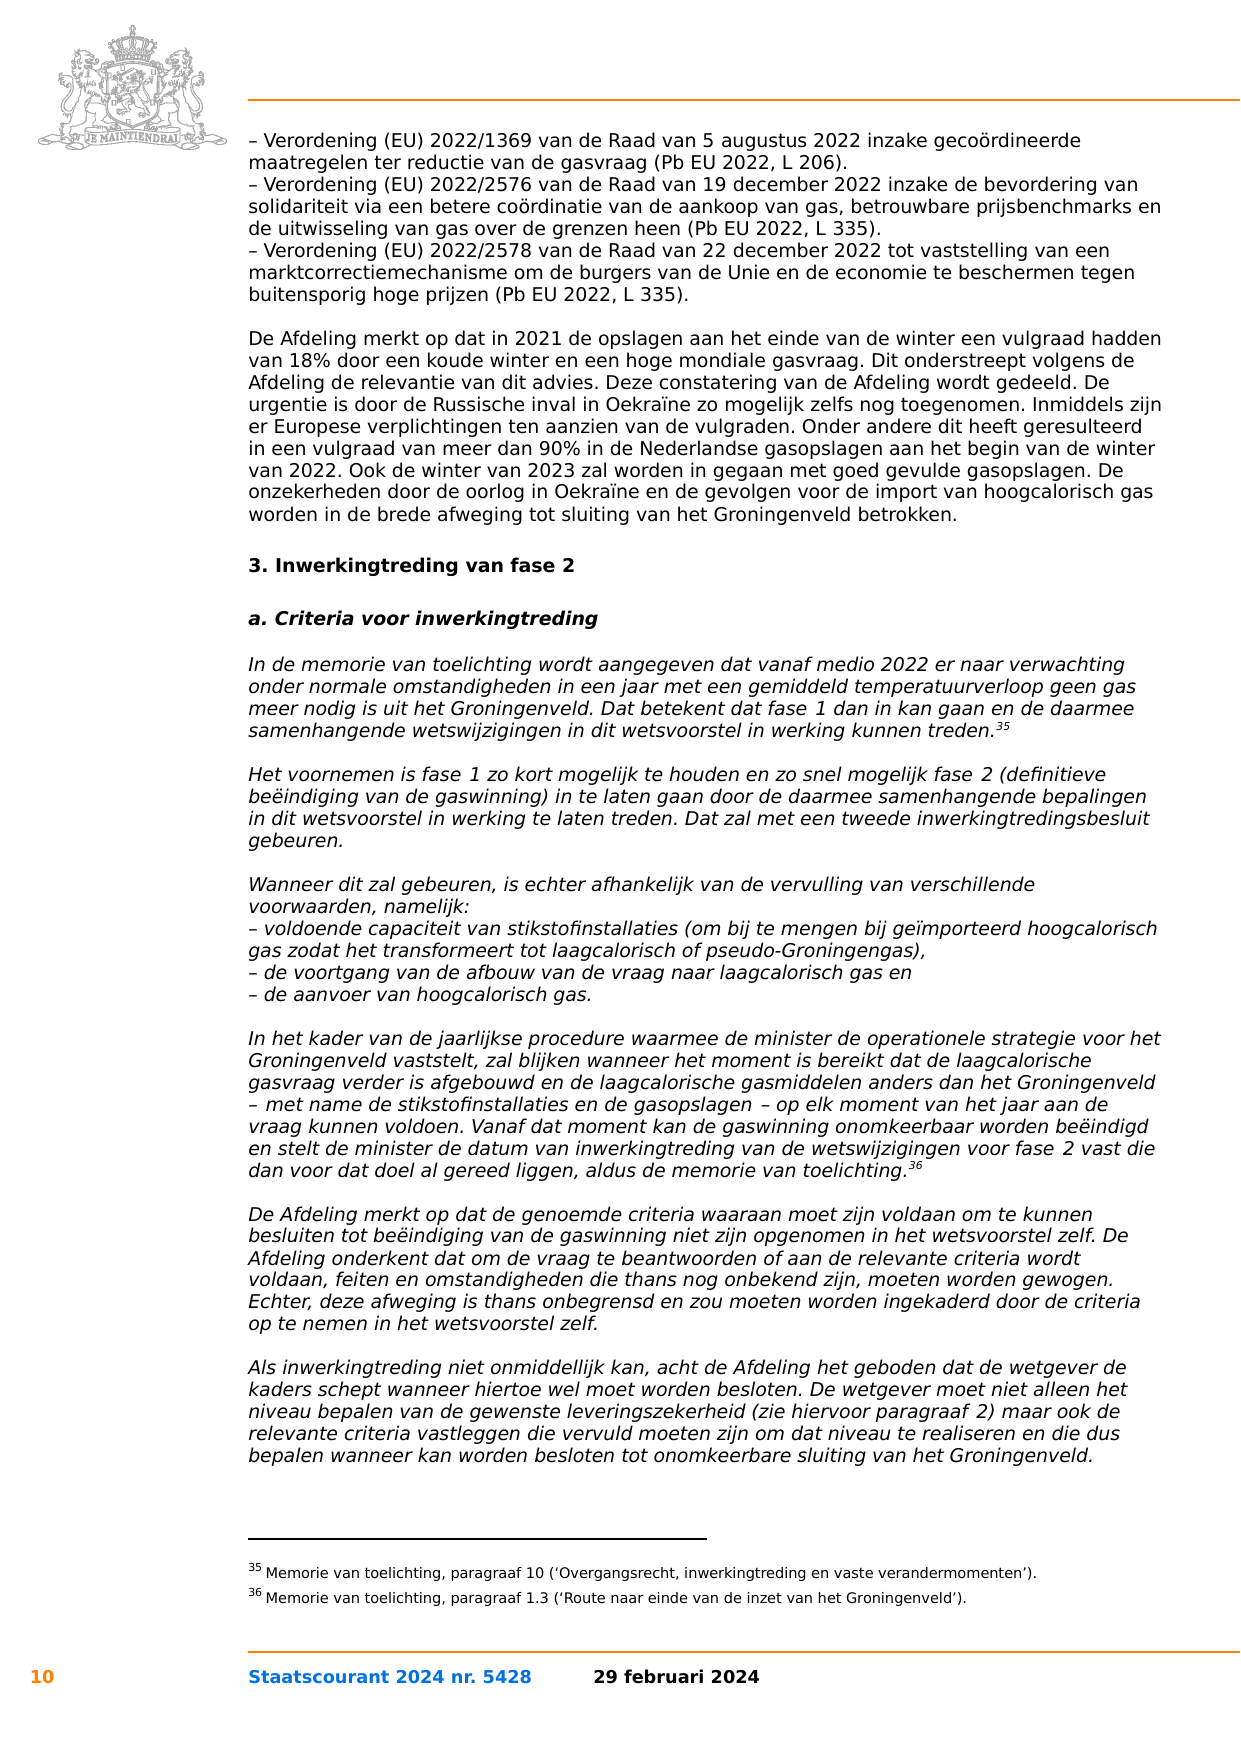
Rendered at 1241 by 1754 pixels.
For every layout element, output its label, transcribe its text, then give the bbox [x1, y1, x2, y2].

text – de aanvoer van hoogcalorisch gas. [248, 984, 1163, 1006]
subtitle 3. Inwerkingtreding van fase 2 [248, 555, 1163, 577]
text In het kader van de jaarlijkse procedure waarmee de minister de operationele strategie voor het Groningenveld vaststelt, zal blijken wanneer het moment is bereikt dat de laagcalorische gasvraag verder is afgebouwd en de laagcalorische gasmiddelen anders dan het Groningenveld – met name de stikstofinstallaties en de gasopslagen – op elk moment van het jaar aan de vraag kunnen voldoen. Vanaf dat moment kan de gaswinning onomkeerbaar worden beëindigd en stelt de minister de datum van inwerkingtreding van de wetswijzigingen voor fase 2 vast die dan voor dat doel al gereed liggen, aldus de memorie van toelichting. [248, 1028, 1163, 1182]
text Memorie van toelichting, paragraaf 10 (‘Overgangsrecht, inwerkingtreding en vaste verandermomenten’). [248, 1561, 1163, 1583]
text – de voortgang van de afbouw van de vraag naar laagcalorisch gas en [248, 962, 1163, 984]
text In de memorie van toelichting wordt aangegeven dat vanaf medio 2022 er naar verwachting onder normale omstandigheden in een jaar met een gemiddeld temperatuurverloop geen gas meer nodig is uit het Groningenveld. Dat betekent dat fase 1 dan in kan gaan en de daarmee samenhangende wetswijzigingen in dit wetsvoorstel in werking kunnen treden. [248, 654, 1163, 742]
text – voldoende capaciteit van stikstofinstallaties (om bij te mengen bij geïmporteerd hoogcalorisch gas zodat het transformeert tot laagcalorisch of pseudo-Groningengas), [248, 918, 1163, 962]
text Het voornemen is fase 1 zo kort mogelijk te houden en zo snel mogelijk fase 2 (definitieve beëindiging van de gaswinning) in te laten gaan door de daarmee samenhangende bepalingen in dit wetsvoorstel in werking te laten treden. Dat zal met een tweede inwerkingtredingsbesluit gebeuren. [248, 764, 1163, 852]
text Wanneer dit zal gebeuren, is echter afhankelijk van de vervulling van verschillende voorwaarden, namelijk: [248, 874, 1163, 918]
text De Afdeling merkt op dat de genoemde criteria waaraan moet zijn voldaan om te kunnen besluiten tot beëindiging van de gaswinning niet zijn opgenomen in het wetsvoorstel zelf. De Afdeling onderkent dat om de vraag te beantwoorden of aan de relevante criteria wordt voldaan, feiten en omstandigheden die thans nog onbekend zijn, moeten worden gewogen. Echter, deze afweging is thans onbegrensd en zou moeten worden ingekaderd door de criteria op te nemen in het wetsvoorstel zelf. [248, 1203, 1163, 1335]
text Memorie van toelichting, paragraaf 1.3 (‘Route naar einde van de inzet van het Groningenveld’). [248, 1586, 1163, 1608]
picture [38, 25, 227, 150]
text Als inwerkingtreding niet onmiddellijk kan, acht de Afdeling het geboden dat de wetgever de kaders schept wanneer hiertoe wel moet worden besloten. De wetgever moet niet alleen het niveau bepalen van de gewenste leveringszekerheid (zie hiervoor paragraaf 2) maar ook de relevante criteria vastleggen die vervuld moeten zijn om dat niveau te realiseren en die dus bepalen wanneer kan worden besloten tot onomkeerbare sluiting van het Groningenveld. [248, 1357, 1163, 1467]
text – Verordening (EU) 2022/2576 van de Raad van 19 december 2022 inzake de bevordering van solidariteit via een betere coördinatie van de aankoop van gas, betrouwbare prijsbenchmarks en de uitwisseling van gas over de grenzen heen (Pb EU 2022, L 335). [248, 174, 1163, 240]
text – Verordening (EU) 2022/2578 van de Raad van 22 december 2022 tot vaststelling van een marktcorrectiemechanisme om de burgers van de Unie en de economie te beschermen tegen buitensporig hoge prijzen (Pb EU 2022, L 335). [248, 240, 1163, 306]
text – Verordening (EU) 2022/1369 van de Raad van 5 augustus 2022 inzake gecoördineerde maatregelen ter reductie van de gasvraag (Pb EU 2022, L 206). [248, 130, 1163, 174]
subtitle a. Criteria voor inwerkingtreding [248, 607, 1163, 629]
text De Afdeling merkt op dat in 2021 de opslagen aan het einde van de winter een vulgraad hadden van 18% door een koude winter en een hoge mondiale gasvraag. Dit onderstreept volgens de Afdeling de relevantie van dit advies. Deze constatering van de Afdeling wordt gedeeld. De urgentie is door de Russische inval in Oekraïne zo mogelijk zelfs nog toegenomen. Inmiddels zijn er Europese verplichtingen ten aanzien van de vulgraden. Onder andere dit heeft geresulteerd in een vulgraad van meer dan 90% in de Nederlandse gasopslagen aan het begin van de winter van 2022. Ook de winter van 2023 zal worden in gegaan met goed gevulde gasopslagen. De onzekerheden door de oorlog in Oekraïne en de gevolgen voor de import van hoogcalorisch gas worden in de brede afweging tot sluiting van het Groningenveld betrokken. [248, 328, 1163, 525]
